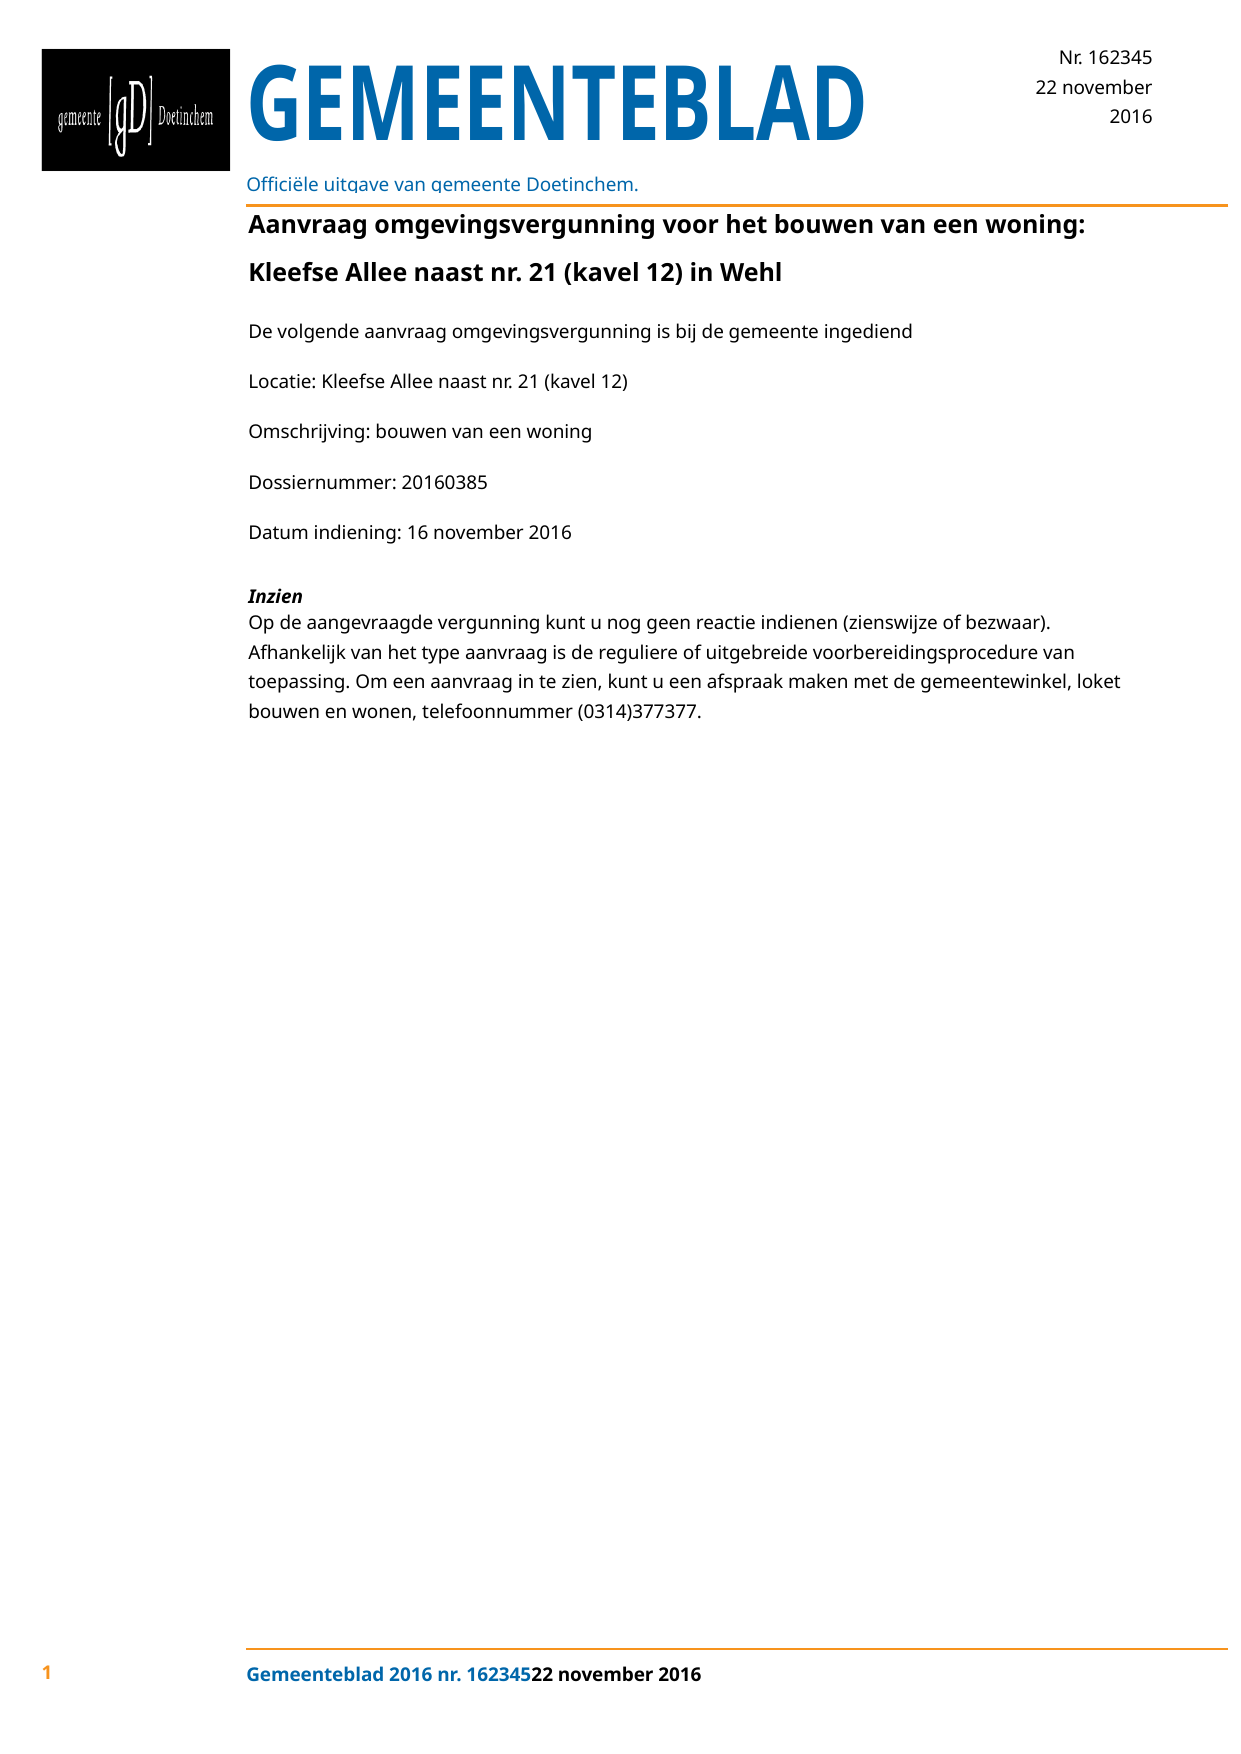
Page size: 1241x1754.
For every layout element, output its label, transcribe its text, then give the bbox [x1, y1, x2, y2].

text Locatie: Kleefse Allee naast nr. 21 (kavel 12) [248, 368, 1152, 394]
text De volgende aanvraag omgevingsvergunning is bij de gemeente ingediend [248, 318, 1152, 344]
text Omschrijving: bouwen van een woning [248, 419, 1152, 444]
text Op de aangevraagde vergunning kunt u nog geen reactie indienen (zienswijze of bezwaar). Afhankelijk van het type aanvraag is de reguliere of uitgebreide voorbereidingsprocedure van toepassing. Om een aanvraag in te zien, kunt u een afspraak maken met de gemeentewinkel, loket bouwen en wonen, telefoonnummer (0314)377377. [248, 609, 1152, 724]
picture [41, 47, 231, 172]
text Datum indiening: 16 november 2016 [248, 519, 1152, 545]
text Aanvraag omgevingsvergunning voor het bouwen van een woning: Kleefse Allee naast nr. 21 (kavel 12) in Wehl [248, 207, 1152, 288]
text Dossiernummer: 20160385 [248, 469, 1152, 495]
text Inzien [248, 583, 1152, 609]
